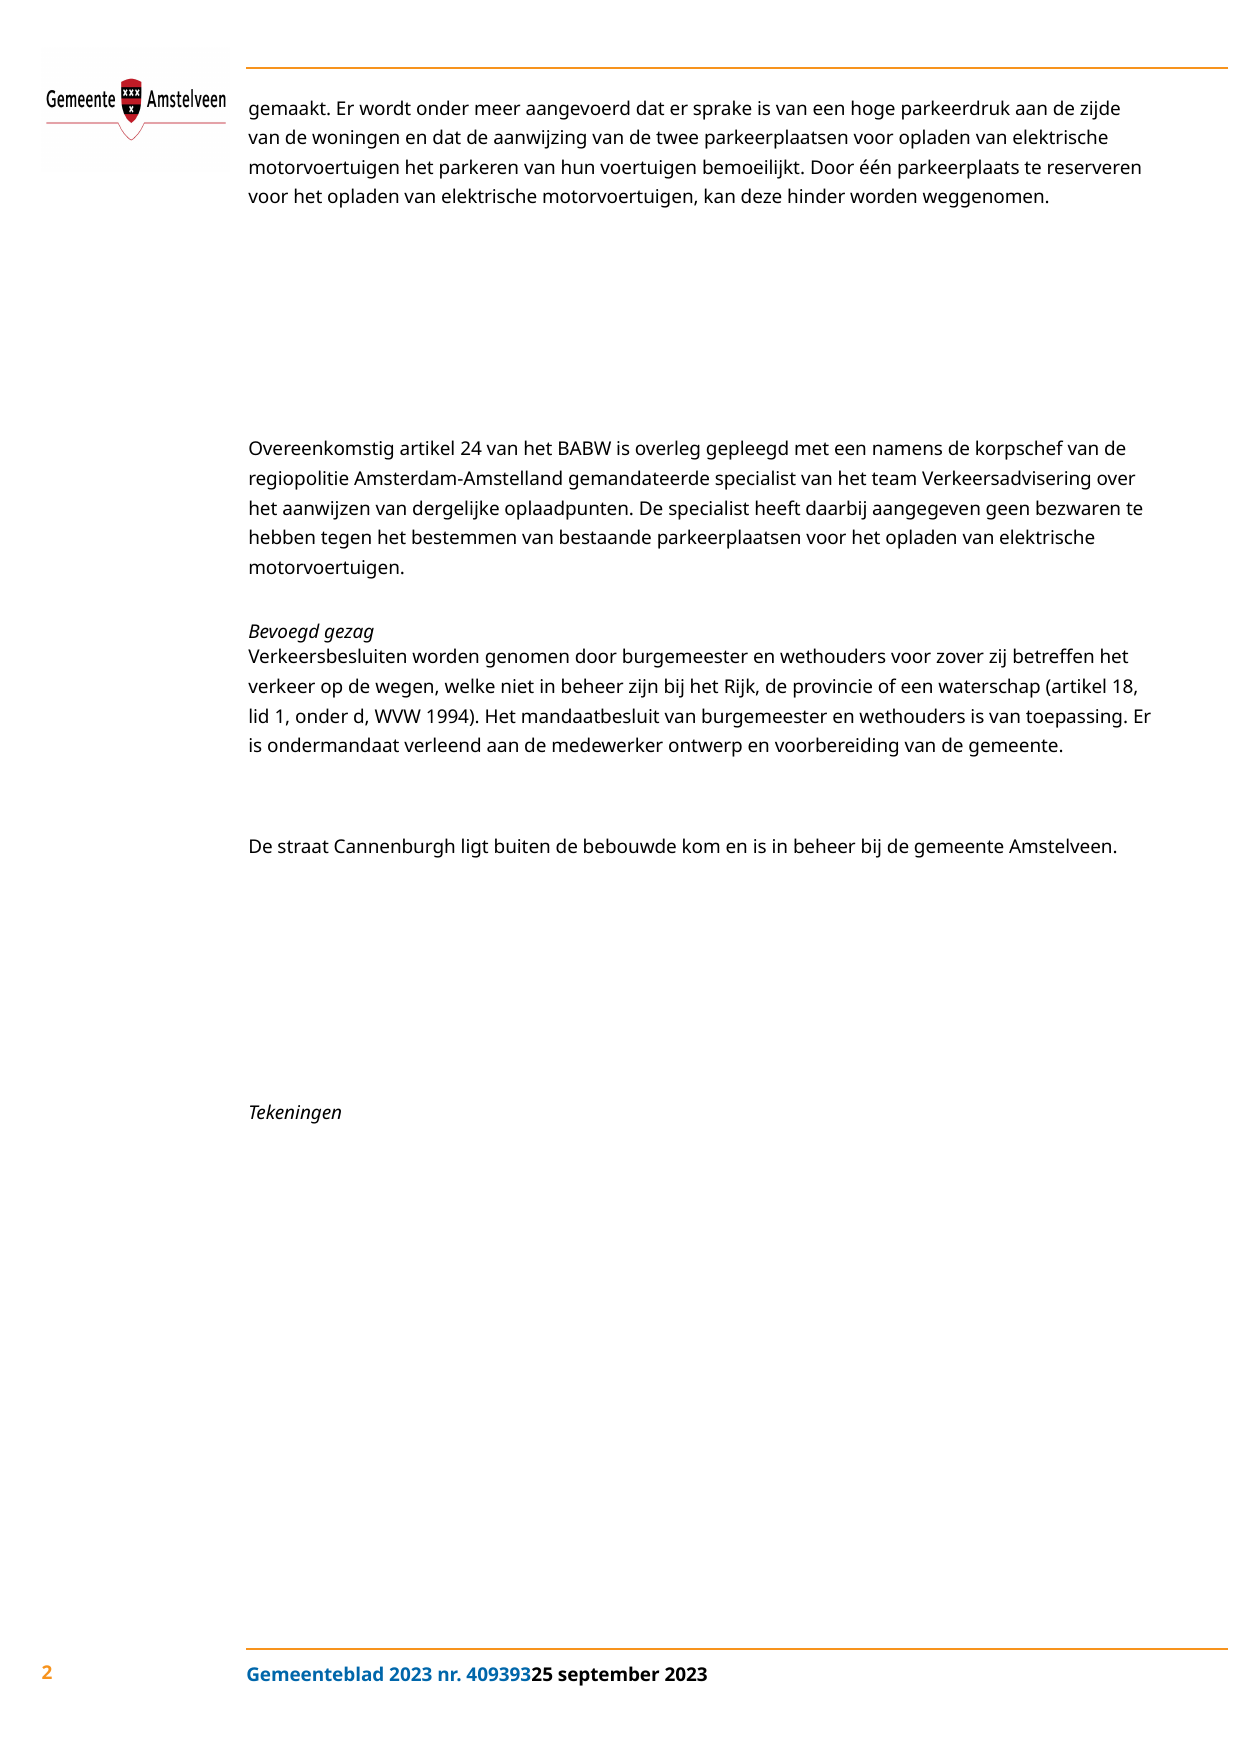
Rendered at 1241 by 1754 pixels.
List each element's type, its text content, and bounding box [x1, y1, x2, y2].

text Verkeersbesluiten worden genomen door burgemeester en wethouders voor zover zij betreffen het verkeer op de wegen, welke niet in beheer zijn bij het Rijk, de provincie of een waterschap (artikel 18, lid 1, onder d, WVW 1994). Het mandaatbesluit van burgemeester en wethouders is van toepassing. Er is ondermandaat verleend aan de medewerker ontwerp en voorbereiding van de gemeente. [248, 644, 1152, 758]
text gemaakt. Er wordt onder meer aangevoerd dat er sprake is van een hoge parkeerdruk aan de zijde van de woningen en dat de aanwijzing van de twee parkeerplaatsen voor opladen van elektrische motorvoertuigen het parkeren van hun voertuigen bemoeilijkt. Door één parkeerplaats te reserveren voor het opladen van elektrische motorvoertuigen, kan deze hinder worden weggenomen. [248, 95, 1152, 209]
picture [41, 47, 231, 172]
text Tekeningen [248, 1099, 1152, 1124]
text Overeenkomstig artikel 24 van het BABW is overleg gepleegd met een namens de korpschef van de regiopolitie Amsterdam-Amstelland gemandateerde specialist van het team Verkeersadvisering over het aanwijzen van dergelijke oplaadpunten. De specialist heeft daarbij aangegeven geen bezwaren te hebben tegen het bestemmen van bestaande parkeerplaatsen voor het opladen van elektrische motorvoertuigen. [248, 436, 1152, 580]
text Bevoegd gezag [248, 618, 1152, 644]
text De straat Cannenburgh ligt buiten de bebouwde kom en is in beheer bij de gemeente Amstelveen. [248, 833, 1152, 859]
